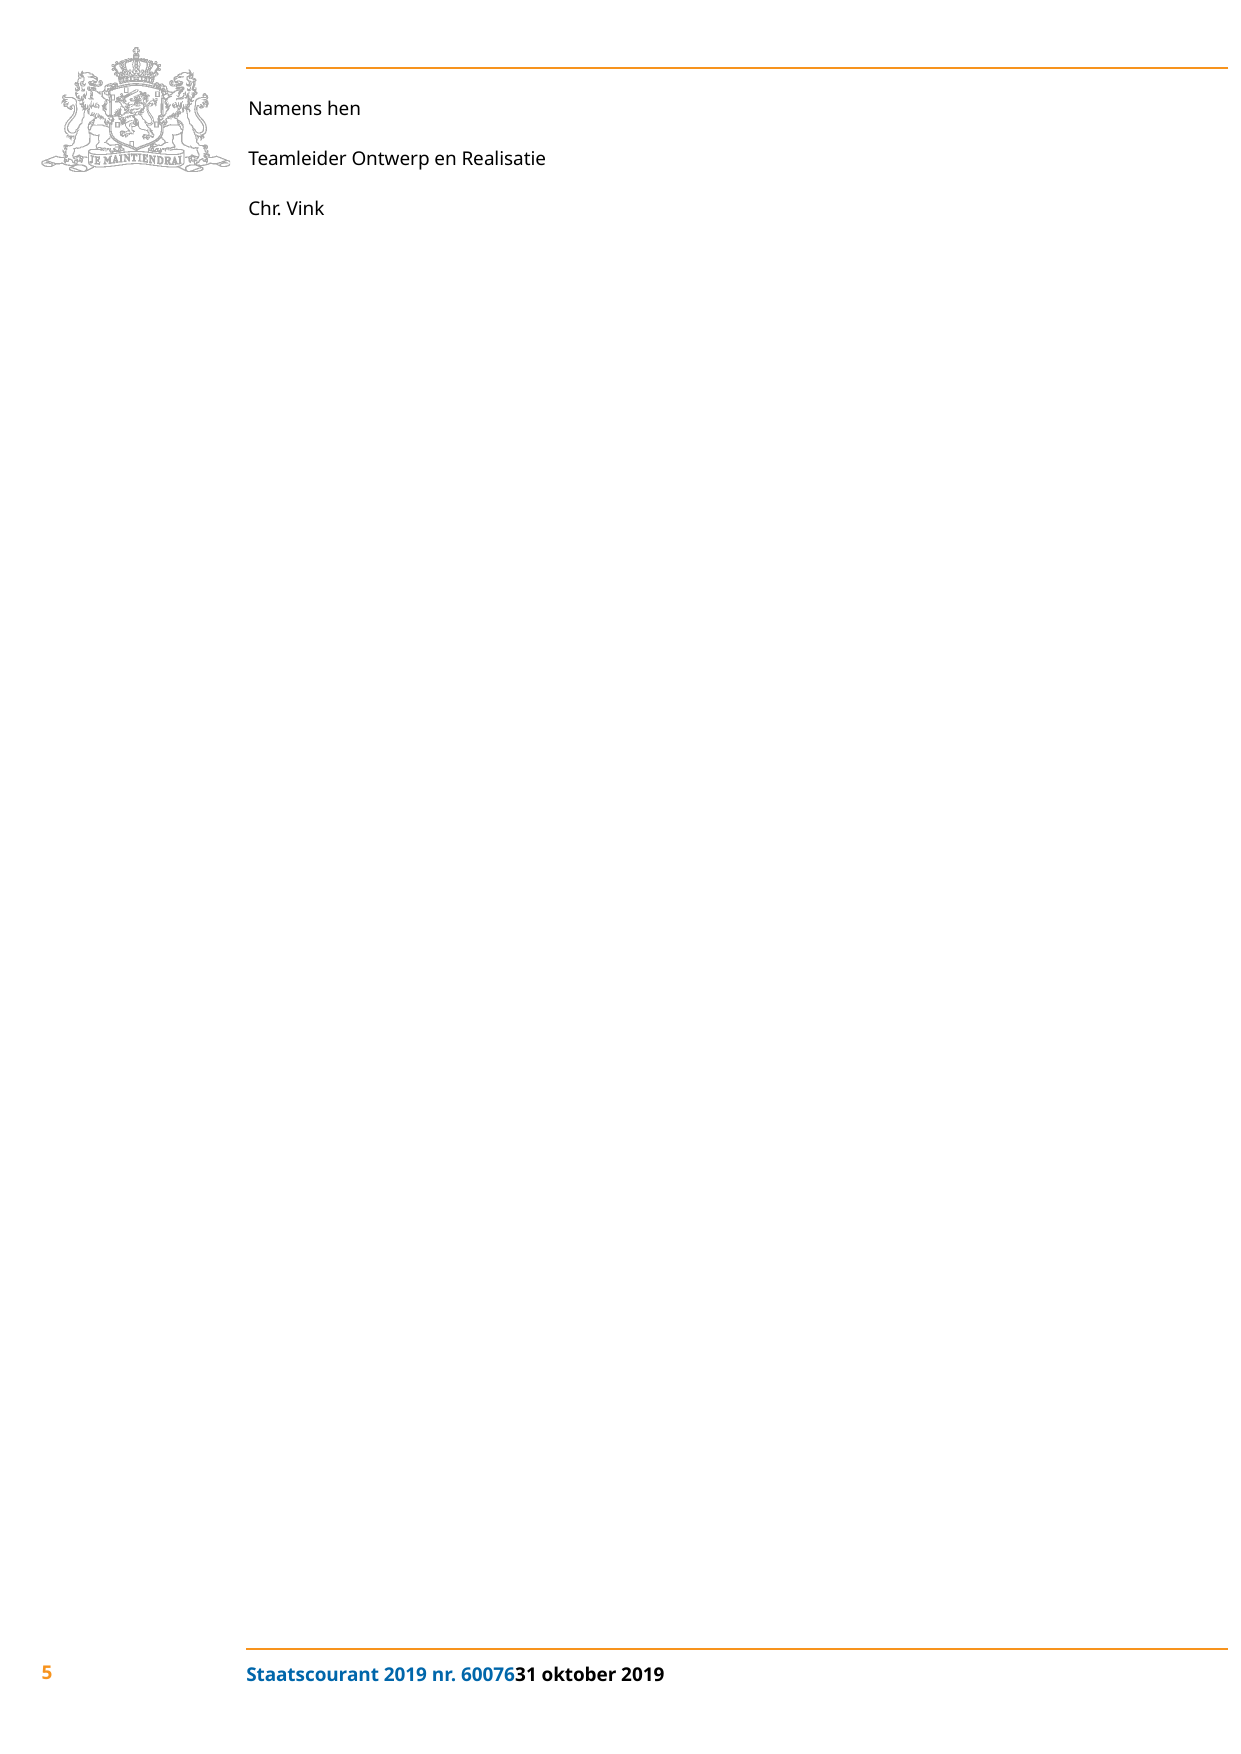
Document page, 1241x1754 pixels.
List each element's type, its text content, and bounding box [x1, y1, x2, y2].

text Teamleider Ontwerp en Realisatie [248, 145, 1152, 171]
text Chr. Vink [248, 196, 1152, 221]
text Namens hen [248, 95, 1152, 121]
picture [41, 47, 231, 172]
